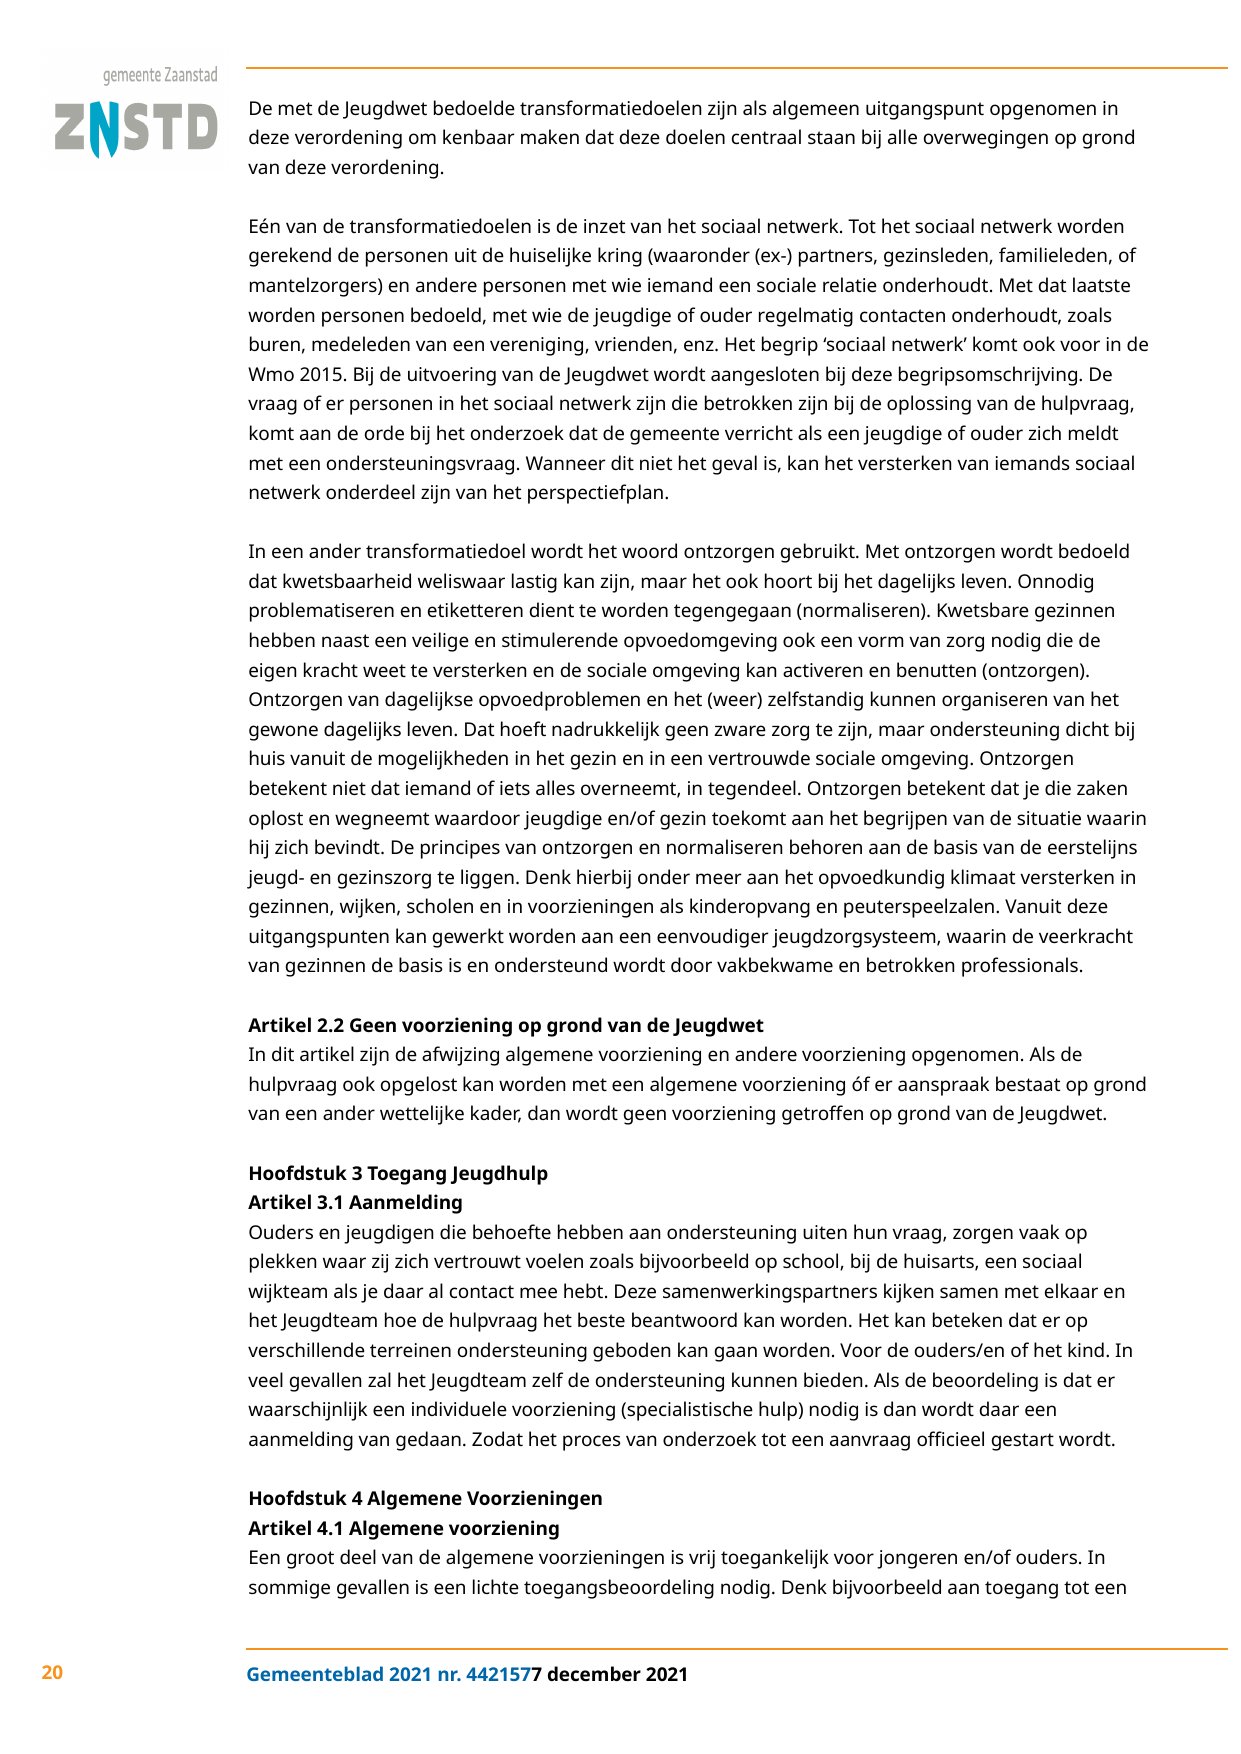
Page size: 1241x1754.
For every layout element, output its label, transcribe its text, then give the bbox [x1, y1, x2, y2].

text In dit artikel zijn de afwijzing algemene voorziening en andere voorziening opgenomen. Als de hulpvraag ook opgelost kan worden met een algemene voorziening óf er aanspraak bestaat op grond van een ander wettelijke kader, dan wordt geen voorziening getroffen op grond van de Jeugdwet. [248, 1041, 1152, 1126]
text De met de Jeugdwet bedoelde transformatiedoelen zijn als algemeen uitgangspunt opgenomen in deze verordening om kenbaar maken dat deze doelen centraal staan bij alle overwegingen op grond van deze verordening. [248, 95, 1152, 180]
text Een groot deel van de algemene voorzieningen is vrij toegankelijk voor jongeren en/of ouders. In sommige gevallen is een lichte toegangsbeoordeling nodig. Denk bijvoorbeeld aan toegang tot een [248, 1544, 1152, 1600]
text Artikel 2.2 Geen voorziening op grond van de Jeugdwet [248, 1012, 1152, 1038]
text Eén van de transformatiedoelen is de inzet van het sociaal netwerk. Tot het sociaal netwerk worden gerekend de personen uit de huiselijke kring (waaronder (ex-) partners, gezinsleden, familieleden, of mantelzorgers) en andere personen met wie iemand een sociale relatie onderhoudt. Met dat laatste worden personen bedoeld, met wie de jeugdige of ouder regelmatig contacten onderhoudt, zoals buren, medeleden van een vereniging, vrienden, enz. Het begrip ‘sociaal netwerk’ komt ook voor in de Wmo 2015. Bij de uitvoering van de Jeugdwet wordt aangesloten bij deze begripsomschrijving. De vraag of er personen in het sociaal netwerk zijn die betrokken zijn bij de oplossing van de hulpvraag, komt aan de orde bij het onderzoek dat de gemeente verricht als een jeugdige of ouder zich meldt met een ondersteuningsvraag. Wanneer dit niet het geval is, kan het versterken van iemands sociaal netwerk onderdeel zijn van het perspectiefplan. [248, 213, 1152, 505]
text Artikel 4.1 Algemene voorziening [248, 1515, 1152, 1541]
text In een ander transformatiedoel wordt het woord ontzorgen gebruikt. Met ontzorgen wordt bedoeld dat kwetsbaarheid weliswaar lastig kan zijn, maar het ook hoort bij het dagelijks leven. Onnodig problematiseren en etiketteren dient te worden tegengegaan (normaliseren). Kwetsbare gezinnen hebben naast een veilige en stimulerende opvoedomgeving ook een vorm van zorg nodig die de eigen kracht weet te versterken en de sociale omgeving kan activeren en benutten (ontzorgen). Ontzorgen van dagelijkse opvoedproblemen en het (weer) zelfstandig kunnen organiseren van het gewone dagelijks leven. Dat hoeft nadrukkelijk geen zware zorg te zijn, maar ondersteuning dicht bij huis vanuit de mogelijkheden in het gezin en in een vertrouwde sociale omgeving. Ontzorgen betekent niet dat iemand of iets alles overneemt, in tegendeel. Ontzorgen betekent dat je die zaken oplost en wegneemt waardoor jeugdige en/of gezin toekomt aan het begrijpen van de situatie waarin hij zich bevindt. De principes van ontzorgen en normaliseren behoren aan de basis van de eerstelijns jeugd- en gezinszorg te liggen. Denk hierbij onder meer aan het opvoedkundig klimaat versterken in gezinnen, wijken, scholen en in voorzieningen als kinderopvang en peuterspeelzalen. Vanuit deze uitgangspunten kan gewerkt worden aan een eenvoudiger jeugdzorgsysteem, waarin de veerkracht van gezinnen de basis is en ondersteund wordt door vakbekwame en betrokken professionals. [248, 538, 1152, 978]
text Artikel 3.1 Aanmelding [248, 1189, 1152, 1215]
text Hoofdstuk 4 Algemene Voorzieningen [248, 1485, 1152, 1511]
picture [41, 47, 231, 172]
text Hoofdstuk 3 Toegang Jeugdhulp [248, 1160, 1152, 1186]
text Ouders en jeugdigen die behoefte hebben aan ondersteuning uiten hun vraag, zorgen vaak op plekken waar zij zich vertrouwt voelen zoals bijvoorbeeld op school, bij de huisarts, een sociaal wijkteam als je daar al contact mee hebt. Deze samenwerkingspartners kijken samen met elkaar en het Jeugdteam hoe de hulpvraag het beste beantwoord kan worden. Het kan beteken dat er op verschillende terreinen ondersteuning geboden kan gaan worden. Voor de ouders/en of het kind. In veel gevallen zal het Jeugdteam zelf de ondersteuning kunnen bieden. Als de beoordeling is dat er waarschijnlijk een individuele voorziening (specialistische hulp) nodig is dan wordt daar een aanmelding van gedaan. Zodat het proces van onderzoek tot een aanvraag officieel gestart wordt. [248, 1219, 1152, 1452]
